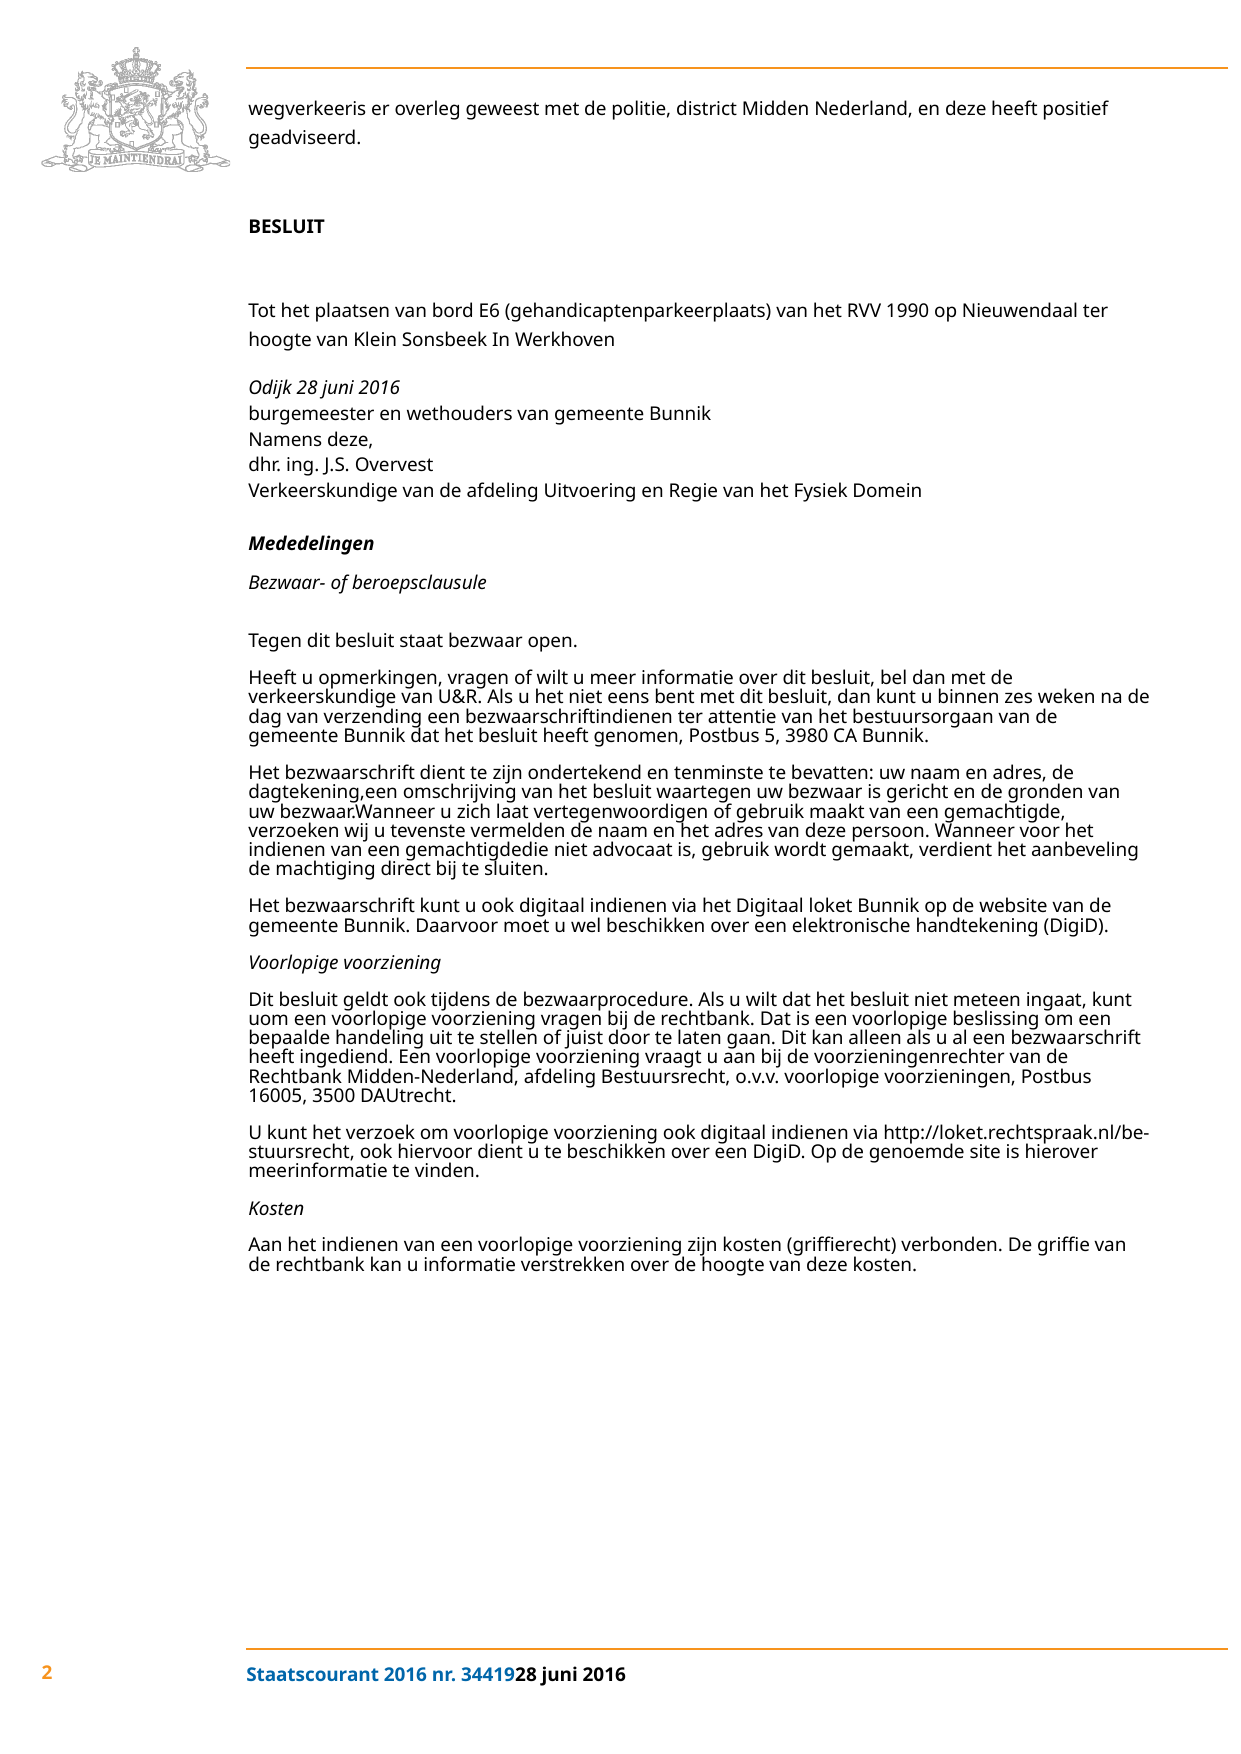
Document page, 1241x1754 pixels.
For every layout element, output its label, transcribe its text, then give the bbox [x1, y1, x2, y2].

text wegverkeeris er overleg geweest met de politie, district Midden Nederland, en deze heeft positief geadviseerd. [248, 95, 1152, 150]
text Het bezwaarschrift kunt u ook digitaal indienen via het Digitaal loket Bunnik op de website van de gemeente Bunnik. Daarvoor moet u wel beschikken over een elektronische handtekening (DigiD). [248, 897, 1152, 936]
text Dit besluit geldt ook tijdens de bezwaarprocedure. Als u wilt dat het besluit niet meteen ingaat, kunt uom een voorlopige voorziening vragen bij de rechtbank. Dat is een voorlopige beslissing om een bepaalde handeling uit te stellen of juist door te laten gaan. Dit kan alleen als u al een bezwaarschrift heeft ingediend. Een voorlopige voorziening vraagt u aan bij de voorzieningenrechter van de Rechtbank Midden-Nederland, afdeling Bestuursrecht, o.v.v. voorlopige voorzieningen, Postbus 16005, 3500 DAUtrecht. [248, 991, 1152, 1106]
text Tegen dit besluit staat bezwaar open. [248, 632, 1152, 652]
picture [41, 47, 231, 172]
text dhr. ing. J.S. Overvest [248, 452, 1152, 477]
text Voorlopige voorziening [248, 954, 1152, 973]
text Heeft u opmerkingen, vragen of wilt u meer informatie over dit besluit, bel dan met de verkeerskundige van U&R. Als u het niet eens bent met dit besluit, dan kunt u binnen zes weken na de dag van verzending een bezwaarschriftindienen ter attentie van het bestuursorgaan van de gemeente Bunnik dat het besluit heeft genomen, Postbus 5, 3980 CA Bunnik. [248, 669, 1152, 746]
text Het bezwaarschrift dient te zijn ondertekend en tenminste te bevatten: uw naam en adres, de dagtekening,een omschrijving van het besluit waartegen uw bezwaar is gericht en de gronden van uw bezwaar.Wanneer u zich laat vertegenwoordigen of gebruik maakt van een gemachtigde, verzoeken wij u tevenste vermelden de naam en het adres van deze persoon. Wanneer voor het indienen van een gemachtigdedie niet advocaat is, gebruik wordt gemaakt, verdient het aanbeveling de machtiging direct bij te sluiten. [248, 764, 1152, 880]
text Odijk 28 juni 2016 [248, 374, 1152, 400]
text Namens deze, [248, 426, 1152, 452]
text Verkeerskundige van de afdeling Uitvoering en Regie van het Fysiek Domein [248, 477, 1152, 503]
text Kosten [248, 1199, 1152, 1219]
text U kunt het verzoek om voorlopige voorziening ook digitaal indienen via http://loket.rechtspraak.nl/be-stuursrecht, ook hiervoor dient u te beschikken over een DigiD. Op de genoemde site is hierover meerinformatie te vinden. [248, 1124, 1152, 1182]
text Aan het indienen van een voorlopige voorziening zijn kosten (griffierecht) verbonden. De griffie van de rechtbank kan u informatie verstrekken over de hoogte van deze kosten. [248, 1236, 1152, 1275]
text Bezwaar- of beroepsclausule [248, 569, 1152, 595]
text burgemeester en wethouders van gemeente Bunnik [248, 400, 1152, 426]
text Tot het plaatsen van bord E6 (gehandicaptenparkeerplaats) van het RVV 1990 op Nieuwendaal ter hoogte van Klein Sonsbeek In Werkhoven [248, 297, 1152, 352]
text Mededelingen [248, 530, 1152, 556]
text BESLUIT [248, 213, 1152, 239]
